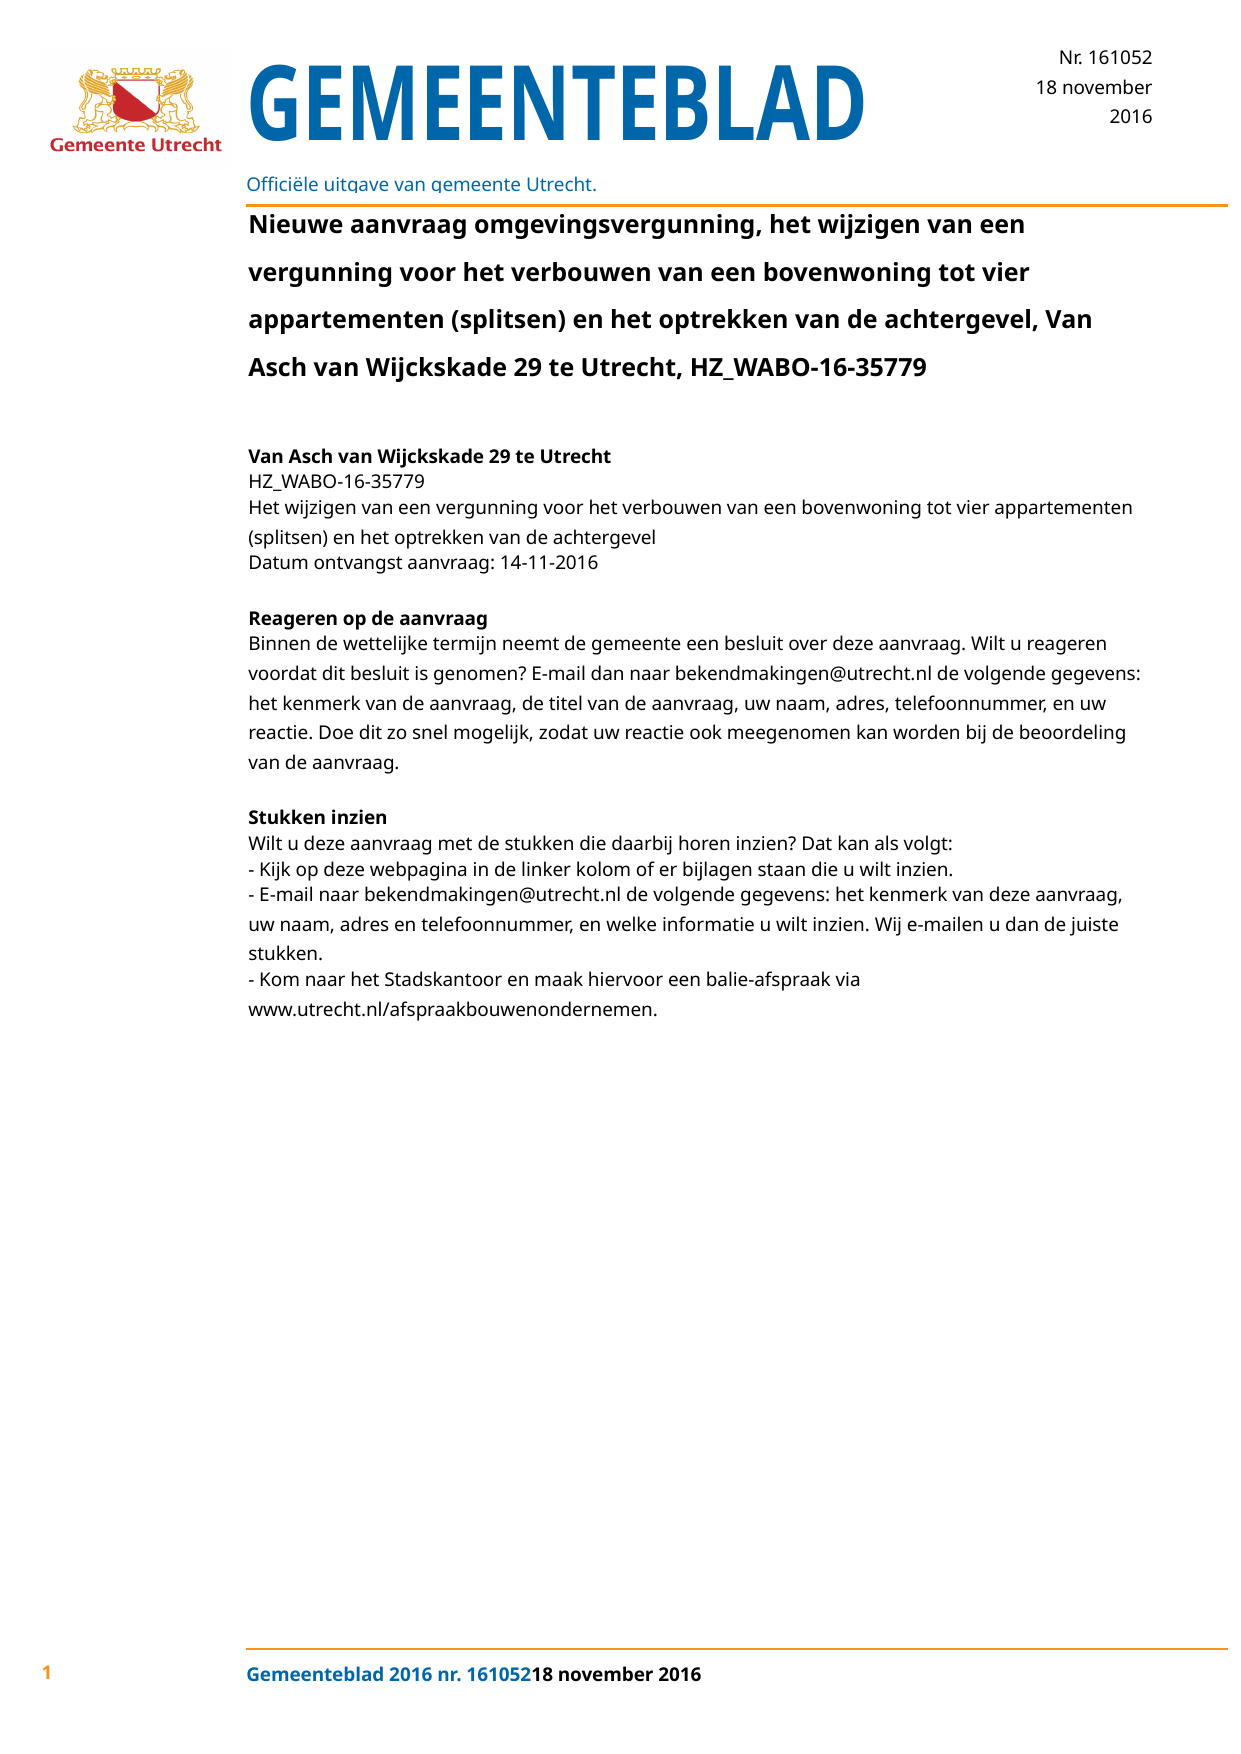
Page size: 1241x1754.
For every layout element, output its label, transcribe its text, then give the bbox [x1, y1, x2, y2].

table_cell Datum ontvangst aanvraag: 14-11-2016 [248, 550, 1152, 605]
table_cell Stukken inzien [248, 804, 1152, 830]
picture [41, 47, 231, 172]
table_cell Het wijzigen van een vergunning voor het verbouwen van een bovenwoning tot vier appartementen (splitsen) en het optrekken van de achtergevel [248, 494, 1152, 549]
table_cell Reageren op de aanvraag [248, 605, 1152, 631]
table_cell Binnen de wettelijke termijn neemt de gemeente een besluit over deze aanvraag. Wilt u reageren voordat dit besluit is genomen? E-mail dan naar bekendmakingen@utrecht.nl de volgende gegevens: het kenmerk van de aanvraag, de titel van de aanvraag, uw naam, adres, telefoonnummer, en uw reactie. Doe dit zo snel mogelijk, zodat uw reactie ook meegenomen kan worden bij de beoordeling van de aanvraag. [248, 631, 1152, 804]
table_header Van Asch van Wijckskade 29 te Utrecht [248, 443, 1152, 468]
text Nieuwe aanvraag omgevingsvergunning, het wijzigen van een vergunning voor het verbouwen van een bovenwoning tot vier appartementen (splitsen) en het optrekken van de achtergevel, Van Asch van Wijckskade 29 te Utrecht, HZ_WABO-16-35779 [248, 207, 1152, 384]
table_cell - E-mail naar bekendmakingen@utrecht.nl de volgende gegevens: het kenmerk van deze aanvraag, uw naam, adres en telefoonnummer, en welke informatie u wilt inzien. Wij e-mailen u dan de juiste stukken. [248, 881, 1152, 966]
table_cell Wilt u deze aanvraag met de stukken die daarbij horen inzien? Dat kan als volgt: [248, 830, 1152, 856]
table_cell - Kom naar het Stadskantoor en maak hiervoor een balie-afspraak via www.utrecht.nl/afspraakbouwenondernemen. [248, 966, 1152, 1022]
table_cell HZ_WABO-16-35779 [248, 469, 1152, 494]
table_cell - Kijk op deze webpagina in de linker kolom of er bijlagen staan die u wilt inzien. [248, 856, 1152, 881]
